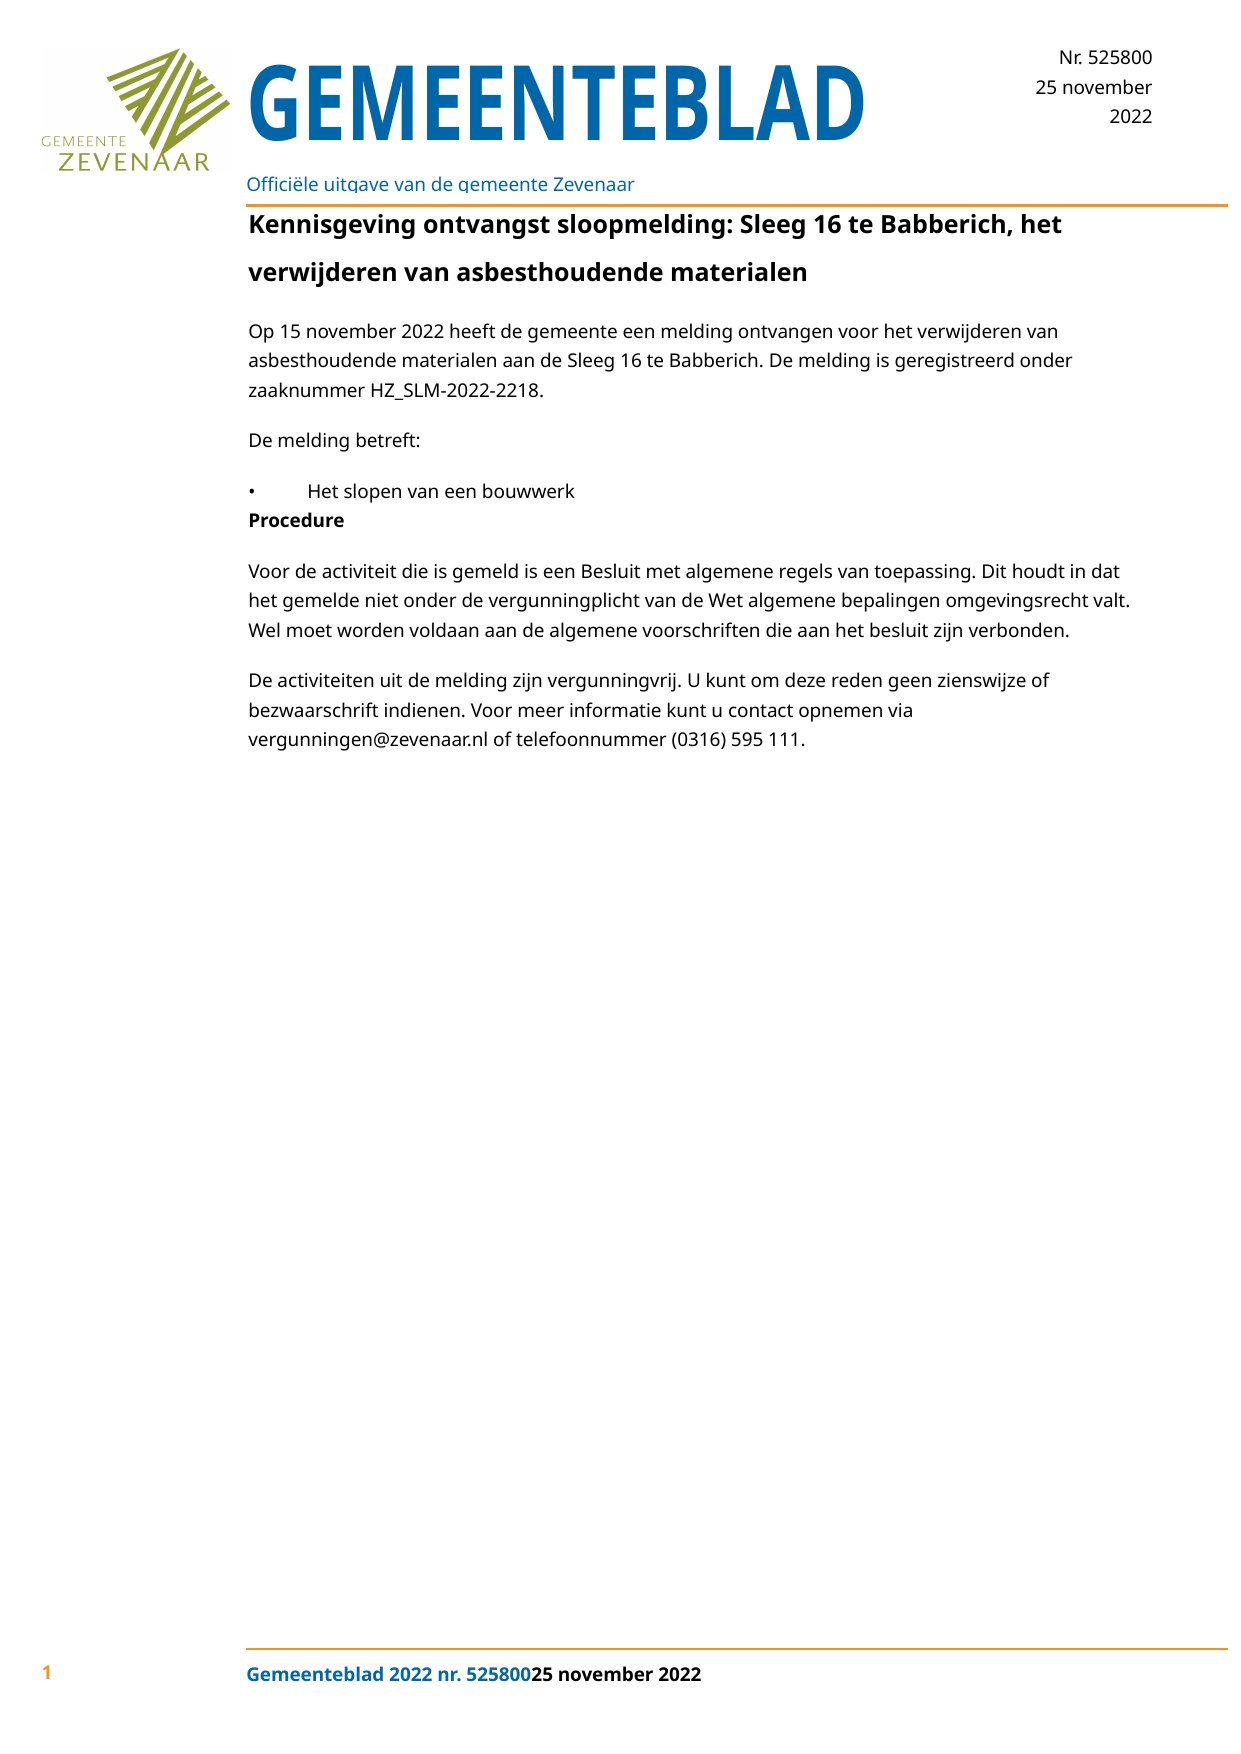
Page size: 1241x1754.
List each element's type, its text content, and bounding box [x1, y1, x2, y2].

text De melding betreft: [248, 427, 1152, 453]
text Kennisgeving ontvangst sloopmelding: Sleeg 16 te Babberich, het verwijderen van asbesthoudende materialen [248, 207, 1152, 288]
list Het slopen van een bouwwerk [248, 478, 1152, 504]
text Voor de activiteit die is gemeld is een Besluit met algemene regels van toepassing. Dit houdt in dat het gemelde niet onder de vergunningplicht van de Wet algemene bepalingen omgevingsrecht valt. Wel moet worden voldaan aan de algemene voorschriften die aan het besluit zijn verbonden. [248, 558, 1152, 643]
picture [41, 47, 231, 172]
text Procedure [248, 507, 1152, 533]
text De activiteiten uit de melding zijn vergunningvrij. U kunt om deze reden geen zienswijze of bezwaarschrift indienen. Voor meer informatie kunt u contact opnemen via vergunningen@zevenaar.nl of telefoonnummer (0316) 595 111. [248, 667, 1152, 752]
text Op 15 november 2022 heeft de gemeente een melding ontvangen voor het verwijderen van asbesthoudende materialen aan de Sleeg 16 te Babberich. De melding is geregistreerd onder zaaknummer HZ_SLM-2022-2218. [248, 318, 1152, 403]
